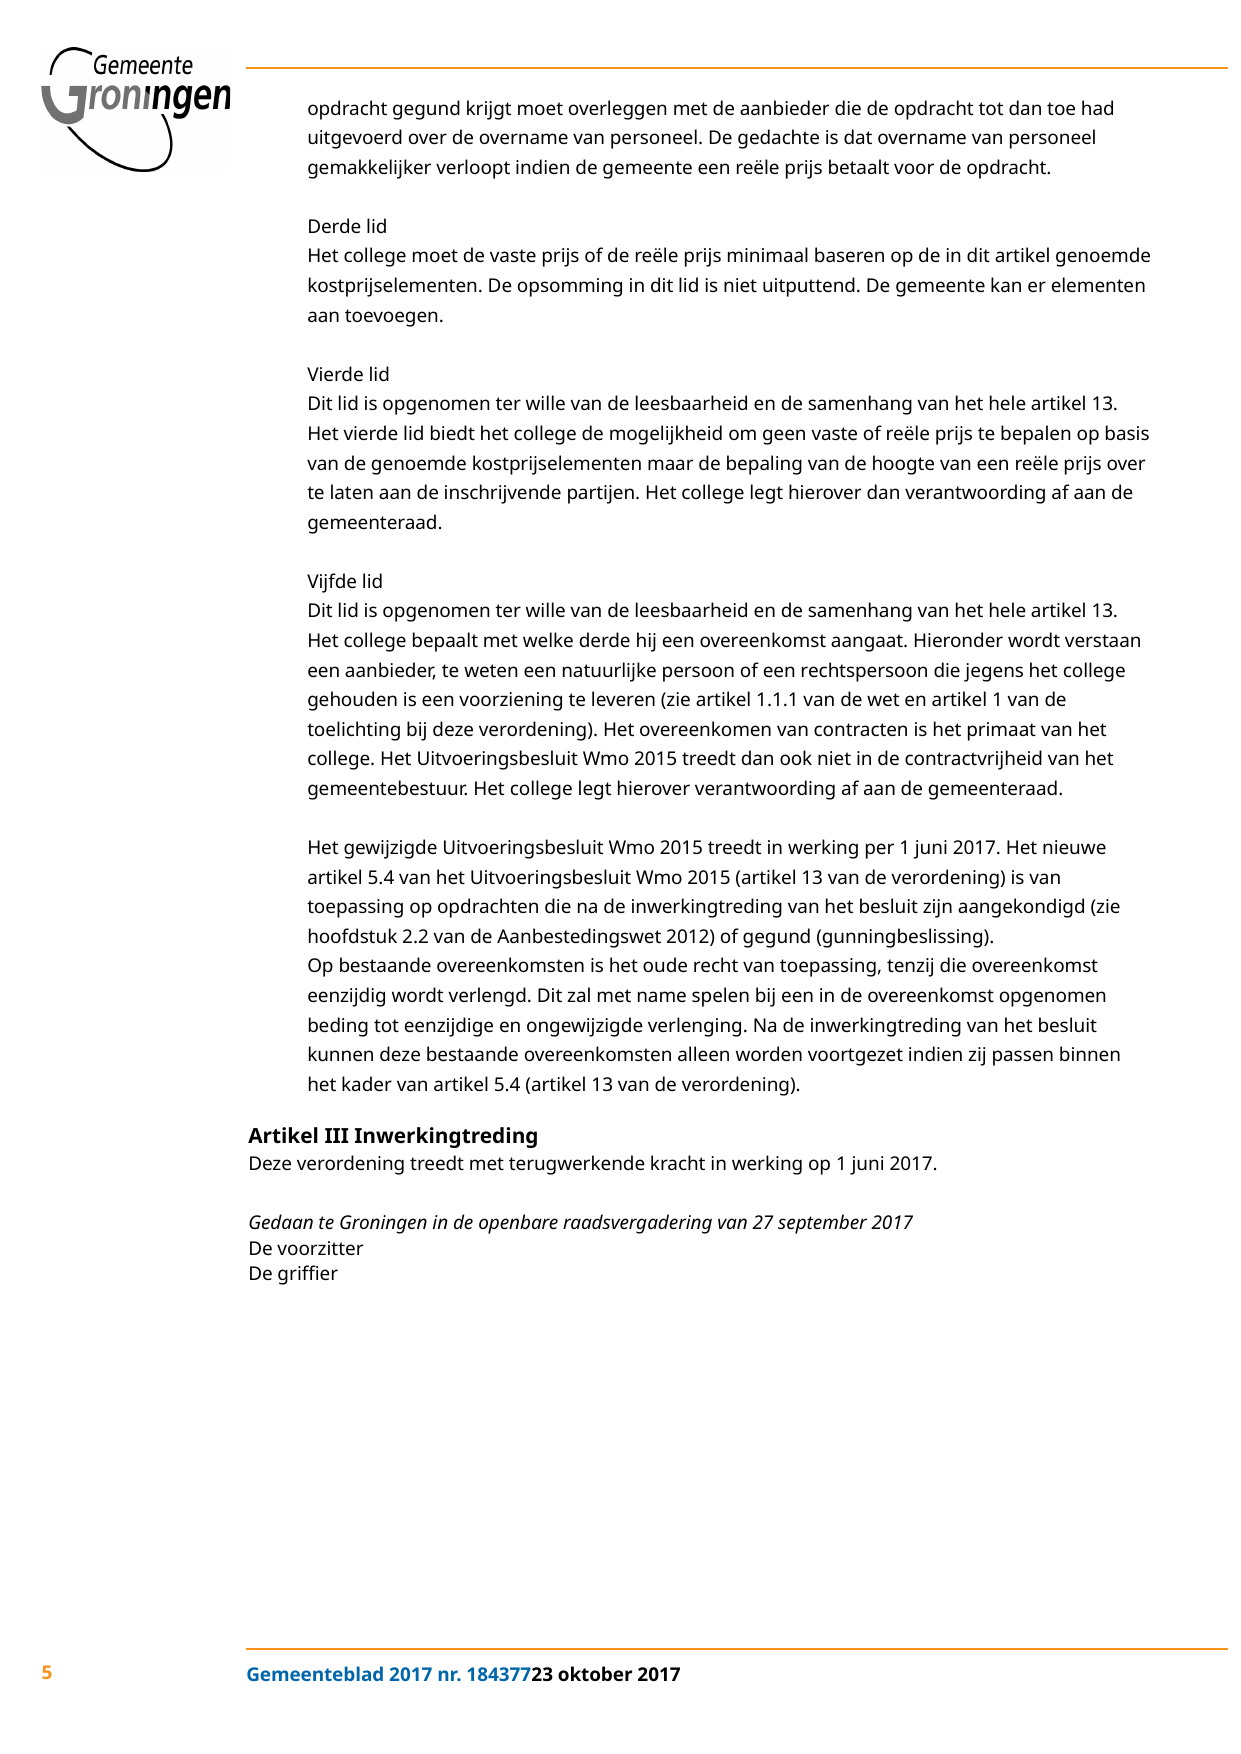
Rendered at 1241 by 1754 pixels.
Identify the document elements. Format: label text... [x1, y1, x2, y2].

text Artikel III Inwerkingtreding [248, 1121, 1152, 1150]
list Op bestaande overeenkomsten is het oude recht van toepassing, tenzij die overeenkomst eenzijdig wordt verlengd. Dit zal met name spelen bij een in de overeenkomst opgenomen beding tot eenzijdige en ongewijzigde verlenging. Na de inwerkingtreding van het besluit kunnen deze bestaande overeenkomsten alleen worden voortgezet indien zij passen binnen het kader van artikel 5.4 (artikel 13 van de verordening). [248, 953, 1152, 1097]
list opdracht gegund krijgt moet overleggen met de aanbieder die de opdracht tot dan toe had uitgevoerd over de overname van personeel. De gedachte is dat overname van personeel gemakkelijker verloopt indien de gemeente een reële prijs betaalt voor de opdracht. [248, 95, 1152, 180]
list Het gewijzigde Uitvoeringsbesluit Wmo 2015 treedt in werking per 1 juni 2017. Het nieuwe artikel 5.4 van het Uitvoeringsbesluit Wmo 2015 (artikel 13 van de verordening) is van toepassing op opdrachten die na de inwerkingtreding van het besluit zijn aangekondigd (zie hoofdstuk 2.2 van de Aanbestedingswet 2012) of gegund (gunningbeslissing). [248, 834, 1152, 949]
picture [41, 47, 231, 172]
text Deze verordening treedt met terugwerkende kracht in werking op 1 juni 2017. [248, 1150, 1152, 1176]
text Gedaan te Groningen in de openbare raadsvergadering van 27 september 2017 [248, 1209, 1152, 1235]
list Dit lid is opgenomen ter wille van de leesbaarheid en de samenhang van het hele artikel 13. Het college bepaalt met welke derde hij een overeenkomst aangaat. Hieronder wordt verstaan een aanbieder, te weten een natuurlijke persoon of een rechtspersoon die jegens het college gehouden is een voorziening te leveren (zie artikel 1.1.1 van de wet en artikel 1 van de toelichting bij deze verordening). Het overeenkomen van contracten is het primaat van het college. Het Uitvoeringsbesluit Wmo 2015 treedt dan ook niet in de contractvrijheid van het gemeentebestuur. Het college legt hierover verantwoording af aan de gemeenteraad. [248, 598, 1152, 801]
list Dit lid is opgenomen ter wille van de leesbaarheid en de samenhang van het hele artikel 13. Het vierde lid biedt het college de mogelijkheid om geen vaste of reële prijs te bepalen op basis van de genoemde kostprijselementen maar de bepaling van de hoogte van een reële prijs over te laten aan de inschrijvende partijen. Het college legt hierover dan verantwoording af aan de gemeenteraad. [248, 391, 1152, 535]
list Het college moet de vaste prijs of de reële prijs minimaal baseren op de in dit artikel genoemde kostprijselementen. De opsomming in dit lid is niet uitputtend. De gemeente kan er elementen aan toevoegen. [248, 243, 1152, 328]
list Derde lid [248, 213, 1152, 239]
text De griffier [248, 1261, 1152, 1286]
list Vierde lid [248, 361, 1152, 387]
text De voorzitter [248, 1235, 1152, 1261]
list Vijfde lid [248, 568, 1152, 594]
